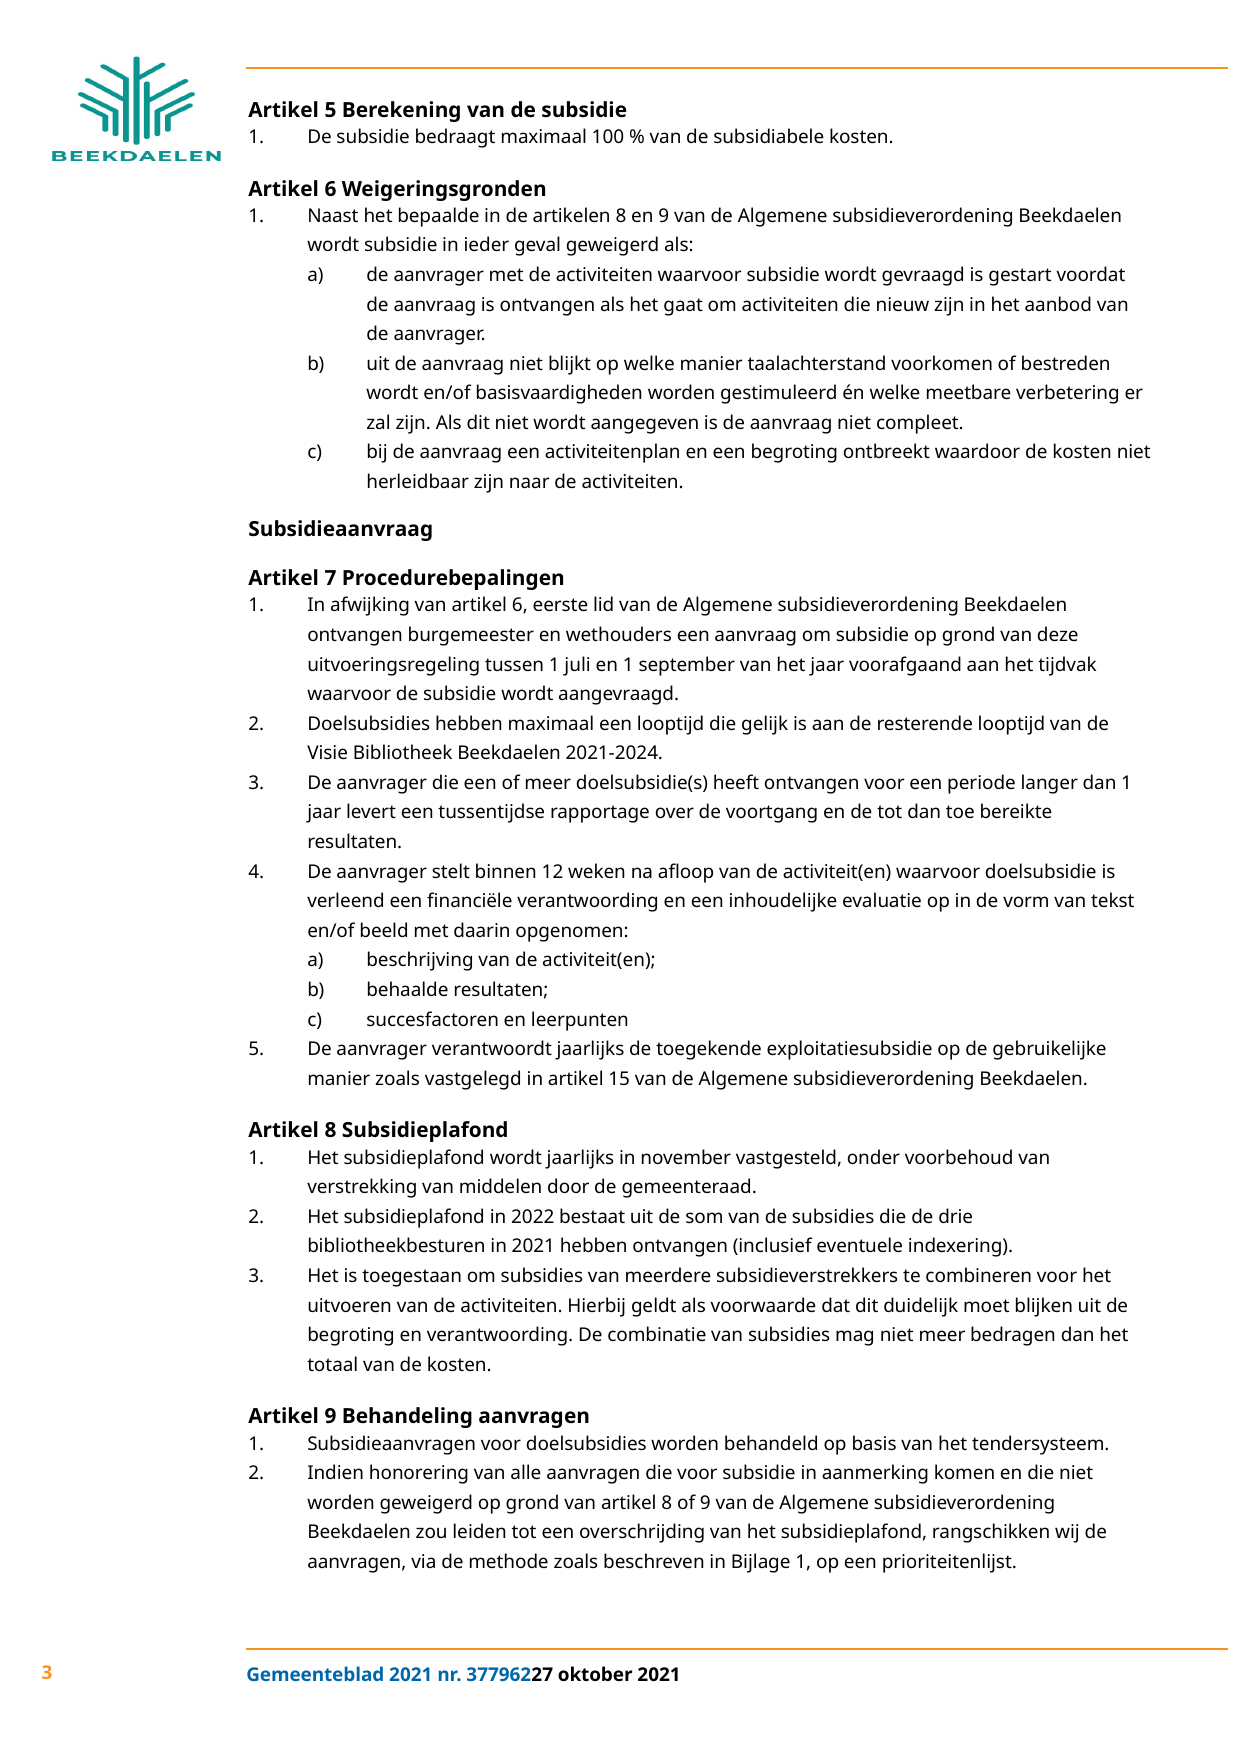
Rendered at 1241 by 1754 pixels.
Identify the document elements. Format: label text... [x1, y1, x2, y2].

list behaalde resultaten; [307, 976, 1152, 1002]
text Artikel 9 Behandeling aanvragen [248, 1401, 1152, 1430]
list beschrijving van de activiteit(en); [307, 947, 1152, 972]
list Subsidieaanvragen voor doelsubsidies worden behandeld op basis van het tendersysteem. [248, 1430, 1152, 1456]
text Artikel 5 Berekening van de subsidie [248, 95, 1152, 123]
list de aanvrager met de activiteiten waarvoor subsidie wordt gevraagd is gestart voordat de aanvraag is ontvangen als het gaat om activiteiten die nieuw zijn in het aanbod van de aanvrager. [307, 261, 1152, 346]
list De aanvrager stelt binnen 12 weken na afloop van de activiteit(en) waarvoor doelsubsidie is verleend een financiële verantwoording en een inhoudelijke evaluatie op in de vorm van tekst en/of beeld met daarin opgenomen: [248, 858, 1152, 943]
list uit de aanvraag niet blijkt op welke manier taalachterstand voorkomen of bestreden wordt en/of basisvaardigheden worden gestimuleerd én welke meetbare verbetering er zal zijn. Als dit niet wordt aangegeven is de aanvraag niet compleet. [307, 350, 1152, 435]
text Subsidieaanvraag [248, 514, 1152, 542]
list De subsidie bedraagt maximaal 100 % van de subsidiabele kosten. [248, 123, 1152, 149]
list Het subsidieplafond wordt jaarlijks in november vastgesteld, onder voorbehoud van verstrekking van middelen door de gemeenteraad. [248, 1144, 1152, 1199]
list Indien honorering van alle aanvragen die voor subsidie in aanmerking komen en die niet worden geweigerd op grond van artikel 8 of 9 van de Algemene subsidieverordening Beekdaelen zou leiden tot een overschrijding van het subsidieplafond, rangschikken wij de aanvragen, via de methode zoals beschreven in Bijlage 1, op een prioriteitenlijst. [248, 1459, 1152, 1574]
text Artikel 6 Weigeringsgronden [248, 174, 1152, 202]
picture [41, 47, 231, 172]
text Artikel 7 Procedurebepalingen [248, 563, 1152, 592]
list bij de aanvraag een activiteitenplan en een begroting ontbreekt waardoor de kosten niet herleidbaar zijn naar de activiteiten. [307, 439, 1152, 494]
list In afwijking van artikel 6, eerste lid van de Algemene subsidieverordening Beekdaelen ontvangen burgemeester en wethouders een aanvraag om subsidie op grond van deze uitvoeringsregeling tussen 1 juli en 1 september van het jaar voorafgaand aan het tijdvak waarvoor de subsidie wordt aangevraagd. [248, 592, 1152, 706]
list Het subsidieplafond in 2022 bestaat uit de som van de subsidies die de drie bibliotheekbesturen in 2021 hebben ontvangen (inclusief eventuele indexering). [248, 1203, 1152, 1258]
list De aanvrager die een of meer doelsubsidie(s) heeft ontvangen voor een periode langer dan 1 jaar levert een tussentijdse rapportage over de voortgang en de tot dan toe bereikte resultaten. [248, 769, 1152, 854]
text Artikel 8 Subsidieplafond [248, 1115, 1152, 1144]
list Naast het bepaalde in de artikelen 8 en 9 van de Algemene subsidieverordening Beekdaelen wordt subsidie in ieder geval geweigerd als: [248, 202, 1152, 257]
list succesfactoren en leerpunten [307, 1006, 1152, 1032]
list Het is toegestaan om subsidies van meerdere subsidieverstrekkers te combineren voor het uitvoeren van de activiteiten. Hierbij geldt als voorwaarde dat dit duidelijk moet blijken uit de begroting en verantwoording. De combinatie van subsidies mag niet meer bedragen dan het totaal van de kosten. [248, 1262, 1152, 1377]
list Doelsubsidies hebben maximaal een looptijd die gelijk is aan de resterende looptijd van de Visie Bibliotheek Beekdaelen 2021-2024. [248, 710, 1152, 765]
list De aanvrager verantwoordt jaarlijks de toegekende exploitatiesubsidie op de gebruikelijke manier zoals vastgelegd in artikel 15 van de Algemene subsidieverordening Beekdaelen. [248, 1035, 1152, 1091]
